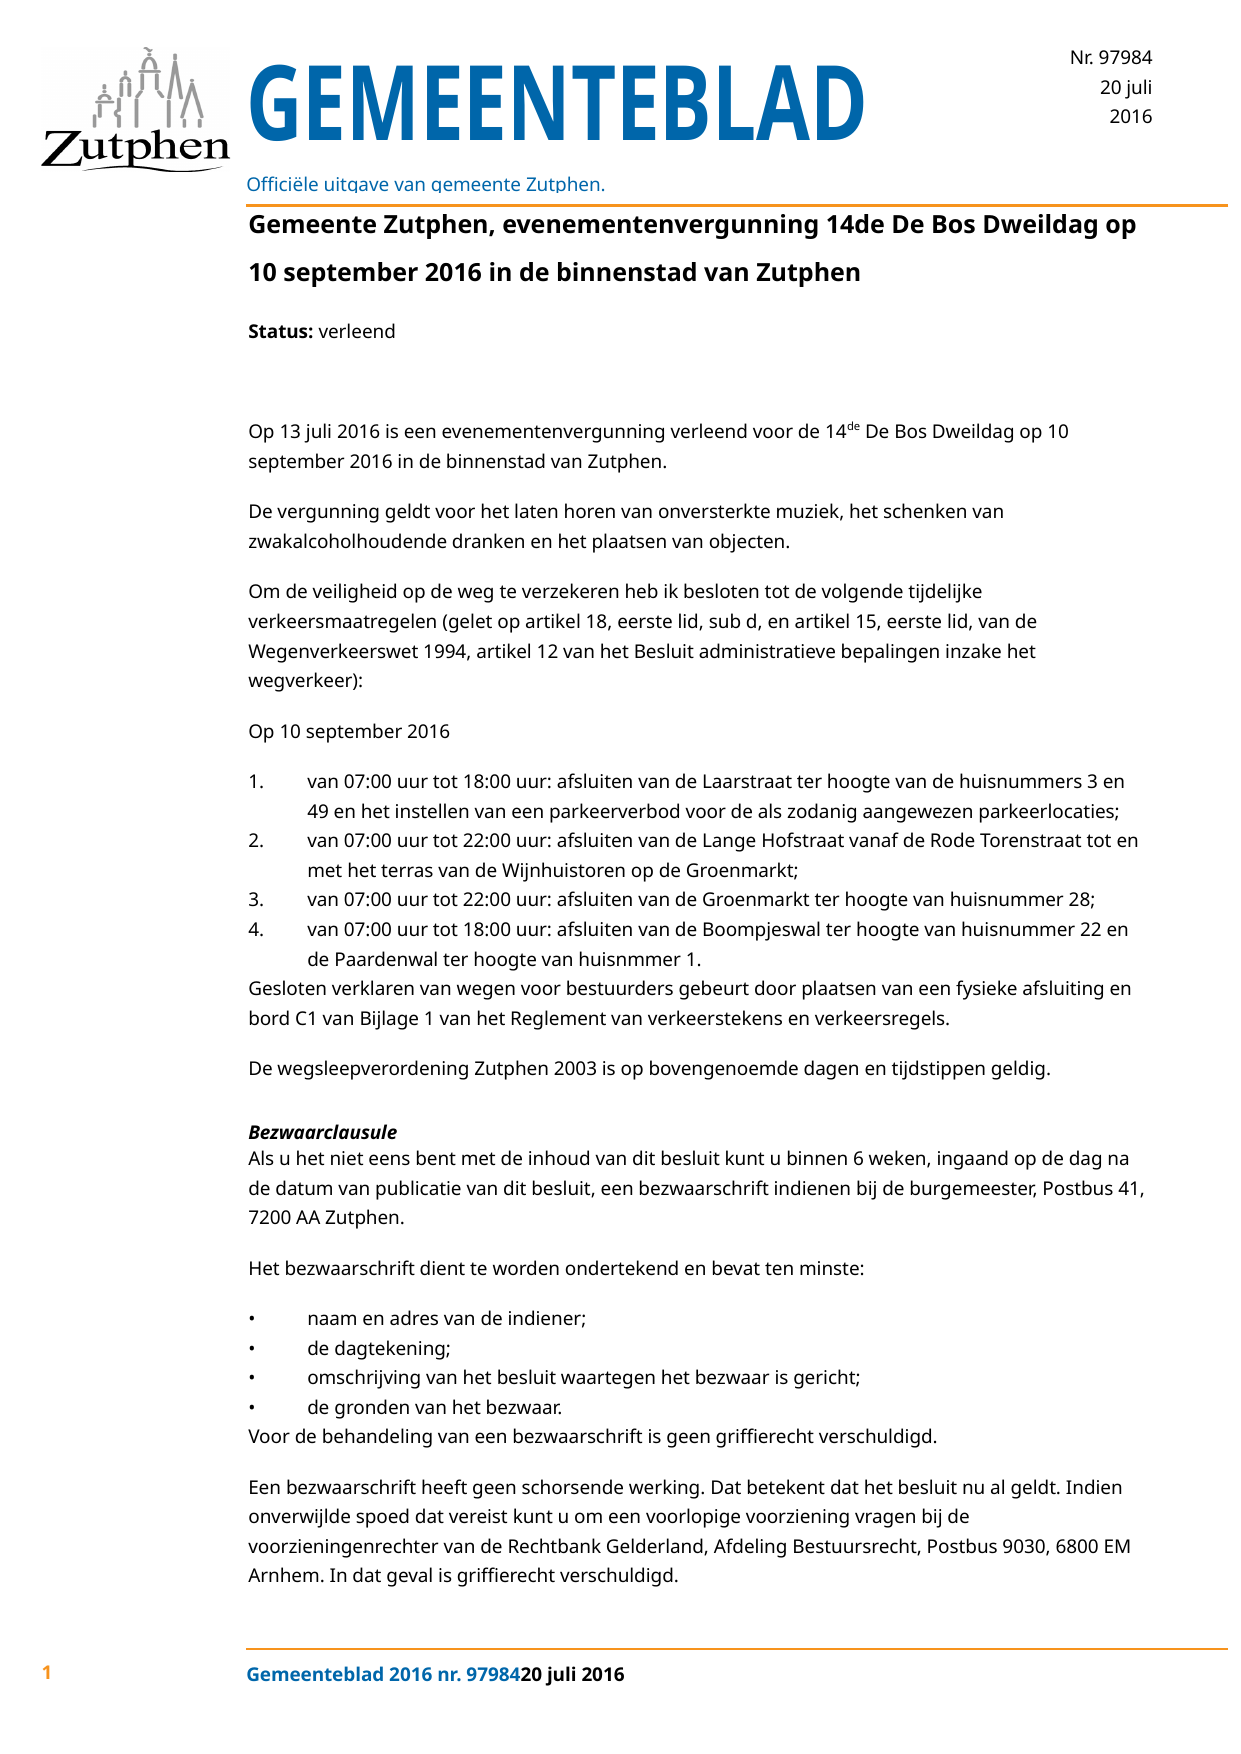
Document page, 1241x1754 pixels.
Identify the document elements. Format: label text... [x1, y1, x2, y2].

text Het bezwaarschrift dient te worden ondertekend en bevat ten minste: [248, 1255, 1152, 1280]
text Als u het niet eens bent met de inhoud van dit besluit kunt u binnen 6 weken, ingaand op de dag na de datum van publicatie van dit besluit, een bezwaarschrift indienen bij de burgemeester, Postbus 41, 7200 AA Zutphen. [248, 1145, 1152, 1230]
list omschrijving van het besluit waartegen het bezwaar is gericht; [248, 1364, 1152, 1390]
text Op 13 juli 2016 is een evenementenvergunning verleend voor de 14de De Bos Dweildag op 10 september 2016 in de binnenstad van Zutphen. [248, 419, 1152, 474]
list de dagtekening; [248, 1335, 1152, 1360]
list van 07:00 uur tot 18:00 uur: afsluiten van de Laarstraat ter hoogte van de huisnummers 3 en 49 en het instellen van een parkeerverbod voor de als zodanig aangewezen parkeerlocaties; [248, 768, 1152, 824]
list van 07:00 uur tot 22:00 uur: afsluiten van de Lange Hofstraat vanaf de Rode Torenstraat tot en met het terras van de Wijnhuistoren op de Groenmarkt; [248, 827, 1152, 883]
text Status: verleend [248, 318, 1152, 344]
picture [41, 47, 231, 172]
text Voor de behandeling van een bezwaarschrift is geen griffierecht verschuldigd. [248, 1423, 1152, 1449]
text Om de veiligheid op de weg te verzekeren heb ik besloten tot de volgende tijdelijke verkeersmaatregelen (gelet op artikel 18, eerste lid, sub d, en artikel 15, eerste lid, van de Wegenverkeerswet 1994, artikel 12 van het Besluit administratieve bepalingen inzake het wegverkeer): [248, 579, 1152, 693]
text De wegsleepverordening Zutphen 2003 is op bovengenoemde dagen en tijdstippen geldig. [248, 1055, 1152, 1081]
text De vergunning geldt voor het laten horen van onversterkte muziek, het schenken van zwakalcoholhoudende dranken en het plaatsen van objecten. [248, 499, 1152, 554]
list naam en adres van de indiener; [248, 1305, 1152, 1331]
list van 07:00 uur tot 22:00 uur: afsluiten van de Groenmarkt ter hoogte van huisnummer 28; [248, 887, 1152, 912]
list de gronden van het bezwaar. [248, 1394, 1152, 1419]
text Op 10 september 2016 [248, 718, 1152, 744]
text Bezwaarclausule [248, 1119, 1152, 1145]
text Gesloten verklaren van wegen voor bestuurders gebeurt door plaatsen van een fysieke afsluiting en bord C1 van Bijlage 1 van het Reglement van verkeerstekens en verkeersregels. [248, 975, 1152, 1031]
list van 07:00 uur tot 18:00 uur: afsluiten van de Boompjeswal ter hoogte van huisnummer 22 en de Paardenwal ter hoogte van huisnmmer 1. [248, 916, 1152, 972]
text Gemeente Zutphen, evenementenvergunning 14de De Bos Dweildag op 10 september 2016 in de binnenstad van Zutphen [248, 207, 1152, 288]
text Een bezwaarschrift heeft geen schorsende werking. Dat betekent dat het besluit nu al geldt. Indien onverwijlde spoed dat vereist kunt u om een voorlopige voorziening vragen bij de voorzieningenrechter van de Rechtbank Gelderland, Afdeling Bestuursrecht, Postbus 9030, 6800 EM Arnhem. In dat geval is griffierecht verschuldigd. [248, 1474, 1152, 1588]
